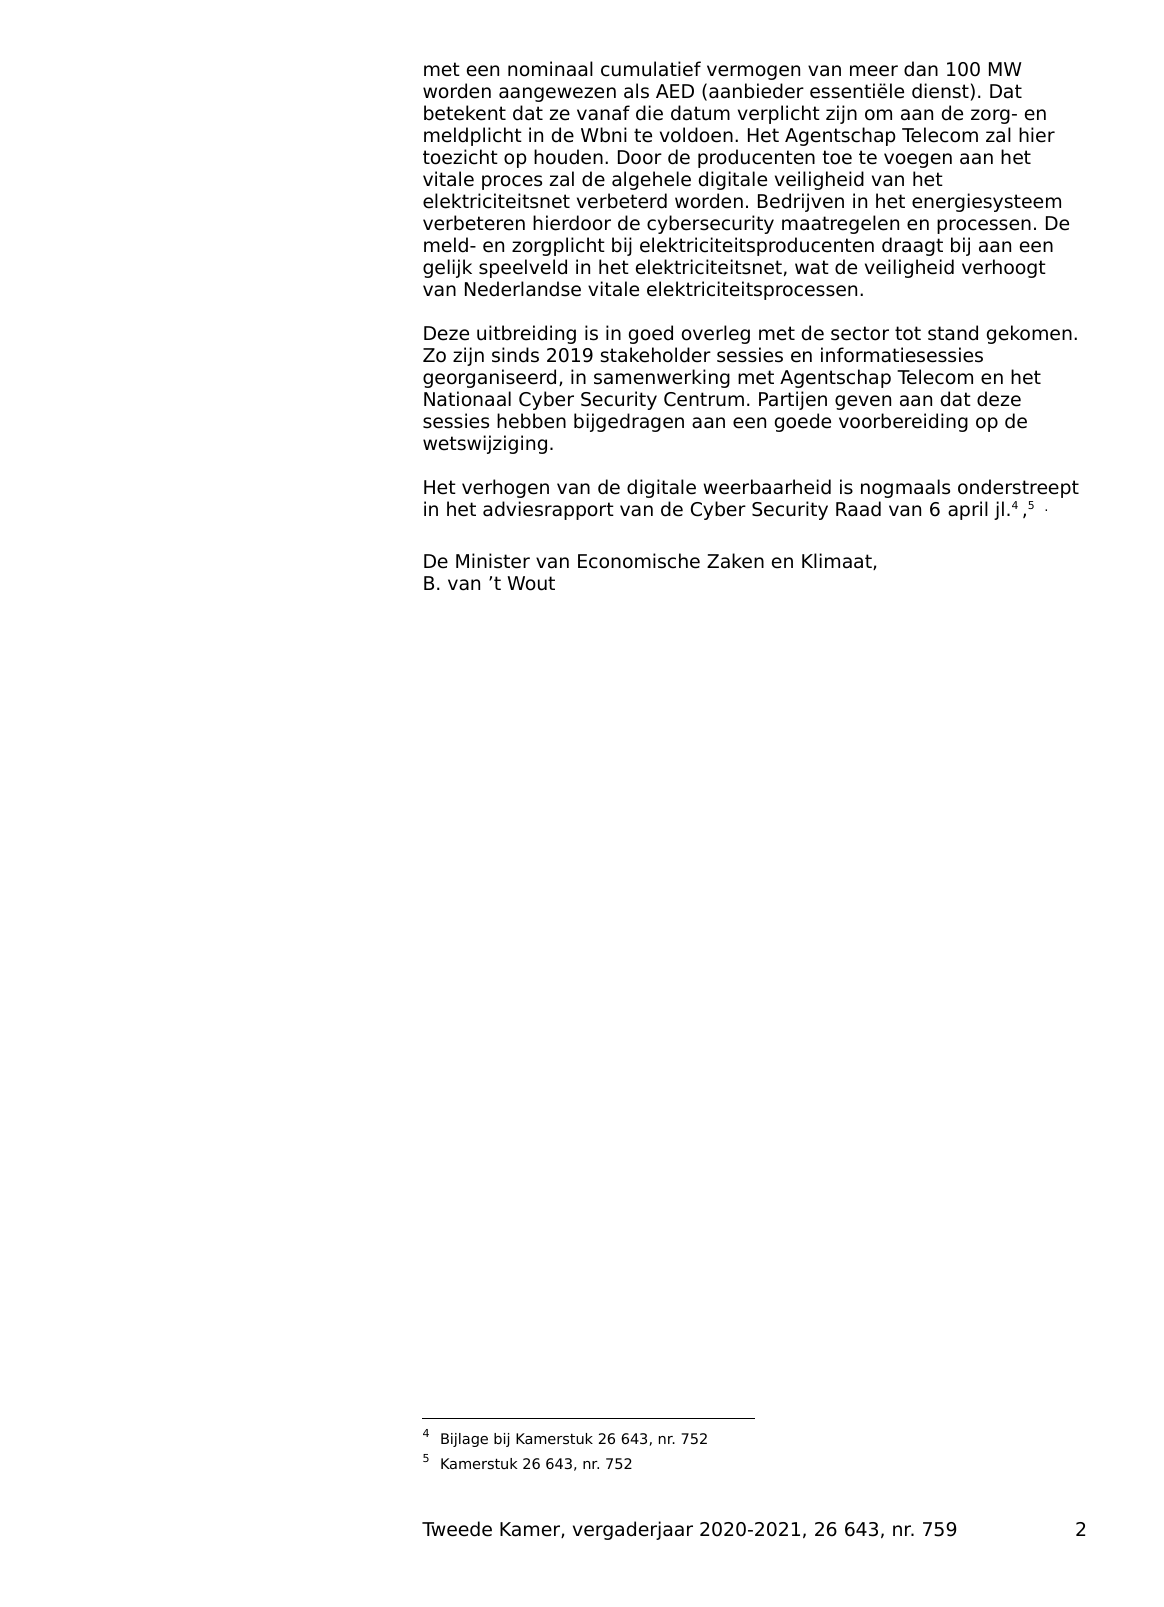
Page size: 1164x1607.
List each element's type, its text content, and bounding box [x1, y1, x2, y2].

text Het verhogen van de digitale weerbaarheid is nogmaals onderstreept in het adviesrapport van de Cyber Security Raad van 6 april jl., . [422, 477, 1087, 521]
text Bijlage bij Kamerstuk 26 643, nr. 752 [422, 1427, 1087, 1449]
text De Minister van Economische Zaken en Klimaat, B. van ’t Wout [422, 551, 1087, 595]
text met een nominaal cumulatief vermogen van meer dan 100 MW worden aangewezen als AED (aanbieder essentiële dienst). Dat betekent dat ze vanaf die datum verplicht zijn om aan de zorg- en meldplicht in de Wbni te voldoen. Het Agentschap Telecom zal hier toezicht op houden. Door de producenten toe te voegen aan het vitale proces zal de algehele digitale veiligheid van het elektriciteitsnet verbeterd worden. Bedrijven in het energiesysteem verbeteren hierdoor de cybersecurity maatregelen en processen. De meld- en zorgplicht bij elektriciteitsproducenten draagt bij aan een gelijk speelveld in het elektriciteitsnet, wat de veiligheid verhoogt van Nederlandse vitale elektriciteitsprocessen. [422, 59, 1087, 301]
text Kamerstuk 26 643, nr. 752 [422, 1452, 1087, 1474]
text Deze uitbreiding is in goed overleg met de sector tot stand gekomen. Zo zijn sinds 2019 stakeholder sessies en informatiesessies georganiseerd, in samenwerking met Agentschap Telecom en het Nationaal Cyber Security Centrum. Partijen geven aan dat deze sessies hebben bijgedragen aan een goede voorbereiding op de wetswijziging. [422, 323, 1087, 455]
